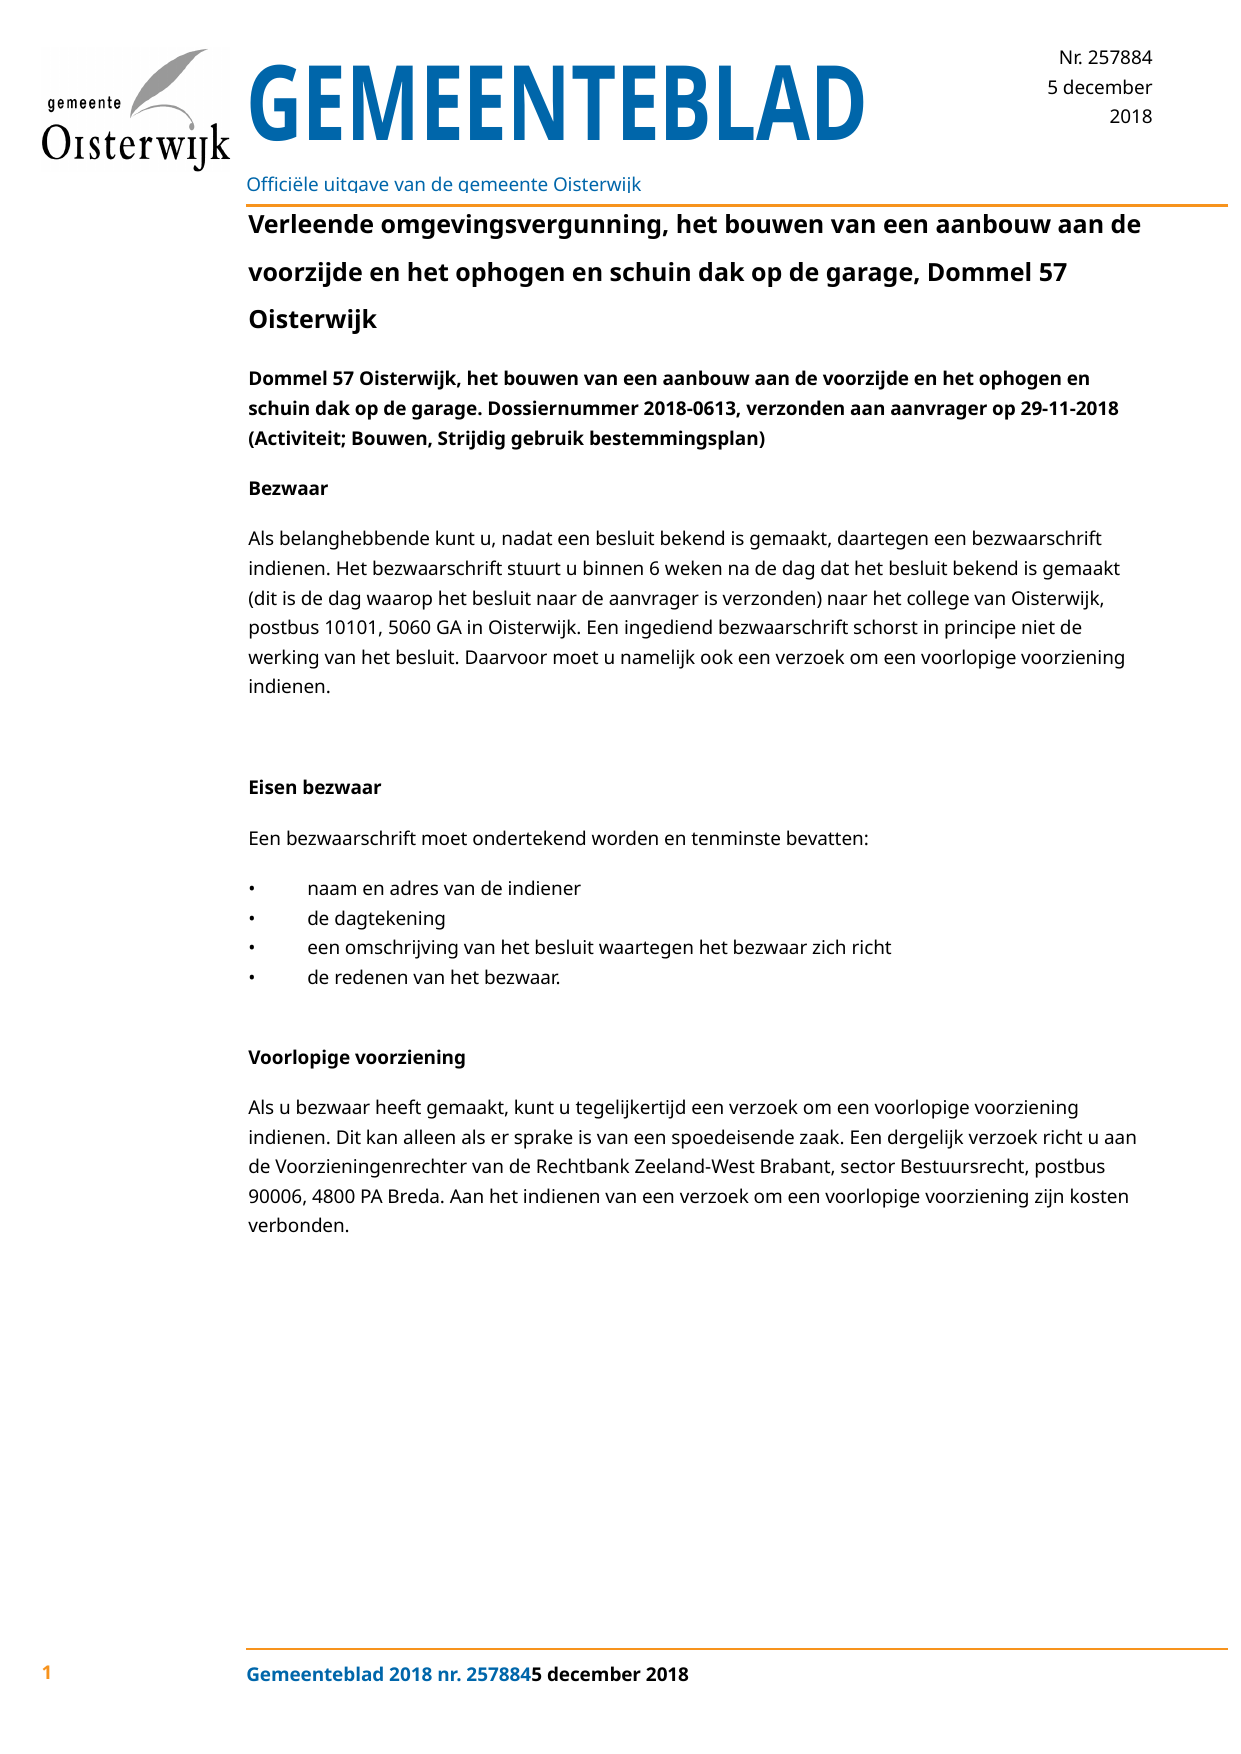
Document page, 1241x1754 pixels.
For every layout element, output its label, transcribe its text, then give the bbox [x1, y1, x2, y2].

text Verleende omgevingsvergunning, het bouwen van een aanbouw aan de voorzijde en het ophogen en schuin dak op de garage, Dommel 57 Oisterwijk [248, 207, 1152, 336]
text Eisen bezwaar [248, 774, 1152, 800]
list de redenen van het bezwaar. [248, 964, 1152, 989]
picture [41, 47, 231, 172]
text Als belanghebbende kunt u, nadat een besluit bekend is gemaakt, daartegen een bezwaarschrift indienen. Het bezwaarschrift stuurt u binnen 6 weken na de dag dat het besluit bekend is gemaakt (dit is de dag waarop het besluit naar de aanvrager is verzonden) naar het college van Oisterwijk, postbus 10101, 5060 GA in Oisterwijk. Een ingediend bezwaarschrift schorst in principe niet de werking van het besluit. Daarvoor moet u namelijk ook een verzoek om een voorlopige voorziening indienen. [248, 526, 1152, 699]
text Bezwaar [248, 475, 1152, 501]
list naam en adres van de indiener [248, 875, 1152, 901]
text Als u bezwaar heeft gemaakt, kunt u tegelijkertijd een verzoek om een voorlopige voorziening indienen. Dit kan alleen als er sprake is van een spoedeisende zaak. Een dergelijk verzoek richt u aan de Voorzieningenrechter van de Rechtbank Zeeland-West Brabant, sector Bestuursrecht, postbus 90006, 4800 PA Breda. Aan het indienen van een verzoek om een voorlopige voorziening zijn kosten verbonden. [248, 1094, 1152, 1238]
text Voorlopige voorziening [248, 1044, 1152, 1069]
text Dommel 57 Oisterwijk, het bouwen van een aanbouw aan de voorzijde en het ophogen en schuin dak op de garage. Dossiernummer 2018-0613, verzonden aan aanvrager op 29-11-2018 (Activiteit; Bouwen, Strijdig gebruik bestemmingsplan) [248, 366, 1152, 450]
text Een bezwaarschrift moet ondertekend worden en tenminste bevatten: [248, 825, 1152, 850]
list de dagtekening [248, 905, 1152, 930]
list een omschrijving van het besluit waartegen het bezwaar zich richt [248, 934, 1152, 960]
